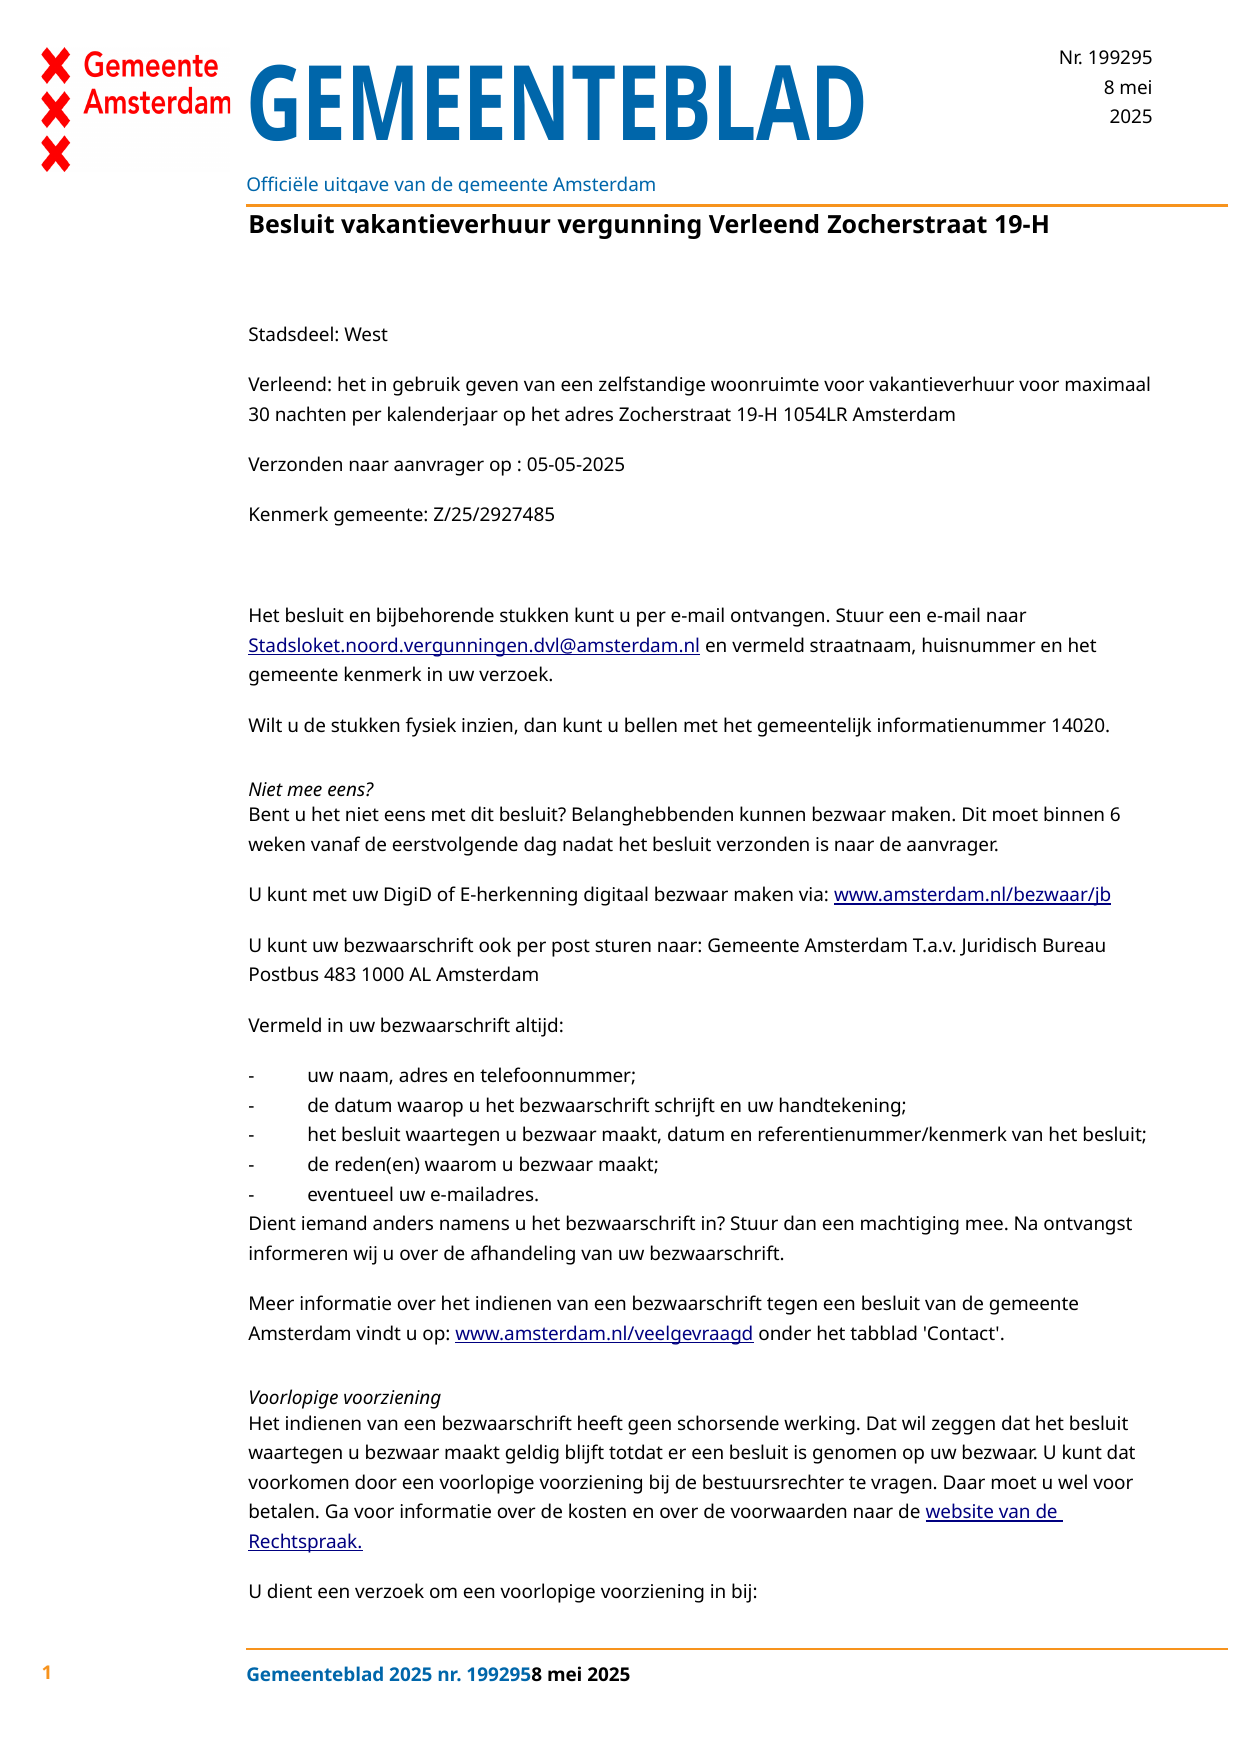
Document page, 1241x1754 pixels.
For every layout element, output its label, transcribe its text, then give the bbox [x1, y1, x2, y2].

text Verleend: het in gebruik geven van een zelfstandige woonruimte voor vakantieverhuur voor maximaal 30 nachten per kalenderjaar op het adres Zocherstraat 19-H 1054LR Amsterdam [248, 371, 1152, 426]
list het besluit waartegen u bezwaar maakt, datum en referentienummer/kenmerk van het besluit; [248, 1122, 1152, 1147]
list uw naam, adres en telefoonnummer; [248, 1062, 1152, 1088]
text Vermeld in uw bezwaarschrift altijd: [248, 1012, 1152, 1038]
text Meer informatie over het indienen van een bezwaarschrift tegen een besluit van de gemeente Amsterdam vindt u op: www.amsterdam.nl/veelgevraagd onder het tabblad 'Contact'. [248, 1290, 1152, 1346]
list eventueel uw e-mailadres. [248, 1181, 1152, 1207]
text Het besluit en bijbehorende stukken kunt u per e-mail ontvangen. Stuur een e-mail naar Stadsloket.noord.vergunningen.dvl@amsterdam.nl en vermeld straatnaam, huisnummer en het gemeente kenmerk in uw verzoek. [248, 602, 1152, 687]
text Het indienen van een bezwaarschrift heeft geen schorsende werking. Dat wil zeggen dat het besluit waartegen u bezwaar maakt geldig blijft totdat er een besluit is genomen op uw bezwaar. U kunt dat voorkomen door een voorlopige voorziening bij de bestuursrechter te vragen. Daar moet u wel voor betalen. Ga voor informatie over de kosten en over de voorwaarden naar de website van de Rechtspraak. [248, 1410, 1152, 1554]
text Kenmerk gemeente: Z/25/2927485 [248, 502, 1152, 527]
text Besluit vakantieverhuur vergunning Verleend Zocherstraat 19-H [248, 207, 1152, 241]
text U kunt met uw DigiD of E-herkenning digitaal bezwaar maken via: www.amsterdam.nl/bezwaar/jb [248, 882, 1152, 907]
text Wilt u de stukken fysiek inzien, dan kunt u bellen met het gemeentelijk informatienummer 14020. [248, 712, 1152, 738]
text Niet mee eens? [248, 776, 1152, 802]
text Voorlopige voorziening [248, 1384, 1152, 1410]
text U kunt uw bezwaarschrift ook per post sturen naar: Gemeente Amsterdam T.a.v. Juridisch Bureau Postbus 483 1000 AL Amsterdam [248, 932, 1152, 987]
text Stadsdeel: West [248, 321, 1152, 346]
text Dient iemand anders namens u het bezwaarschrift in? Stuur dan een machtiging mee. Na ontvangst informeren wij u over de afhandeling van uw bezwaarschrift. [248, 1210, 1152, 1266]
picture [41, 47, 231, 172]
list de datum waarop u het bezwaarschrift schrijft en uw handtekening; [248, 1092, 1152, 1118]
list de reden(en) waarom u bezwaar maakt; [248, 1151, 1152, 1177]
text U dient een verzoek om een voorlopige voorziening in bij: [248, 1578, 1152, 1604]
text Verzonden naar aanvrager op : 05-05-2025 [248, 451, 1152, 477]
text Bent u het niet eens met dit besluit? Belanghebbenden kunnen bezwaar maken. Dit moet binnen 6 weken vanaf de eerstvolgende dag nadat het besluit verzonden is naar de aanvrager. [248, 802, 1152, 857]
